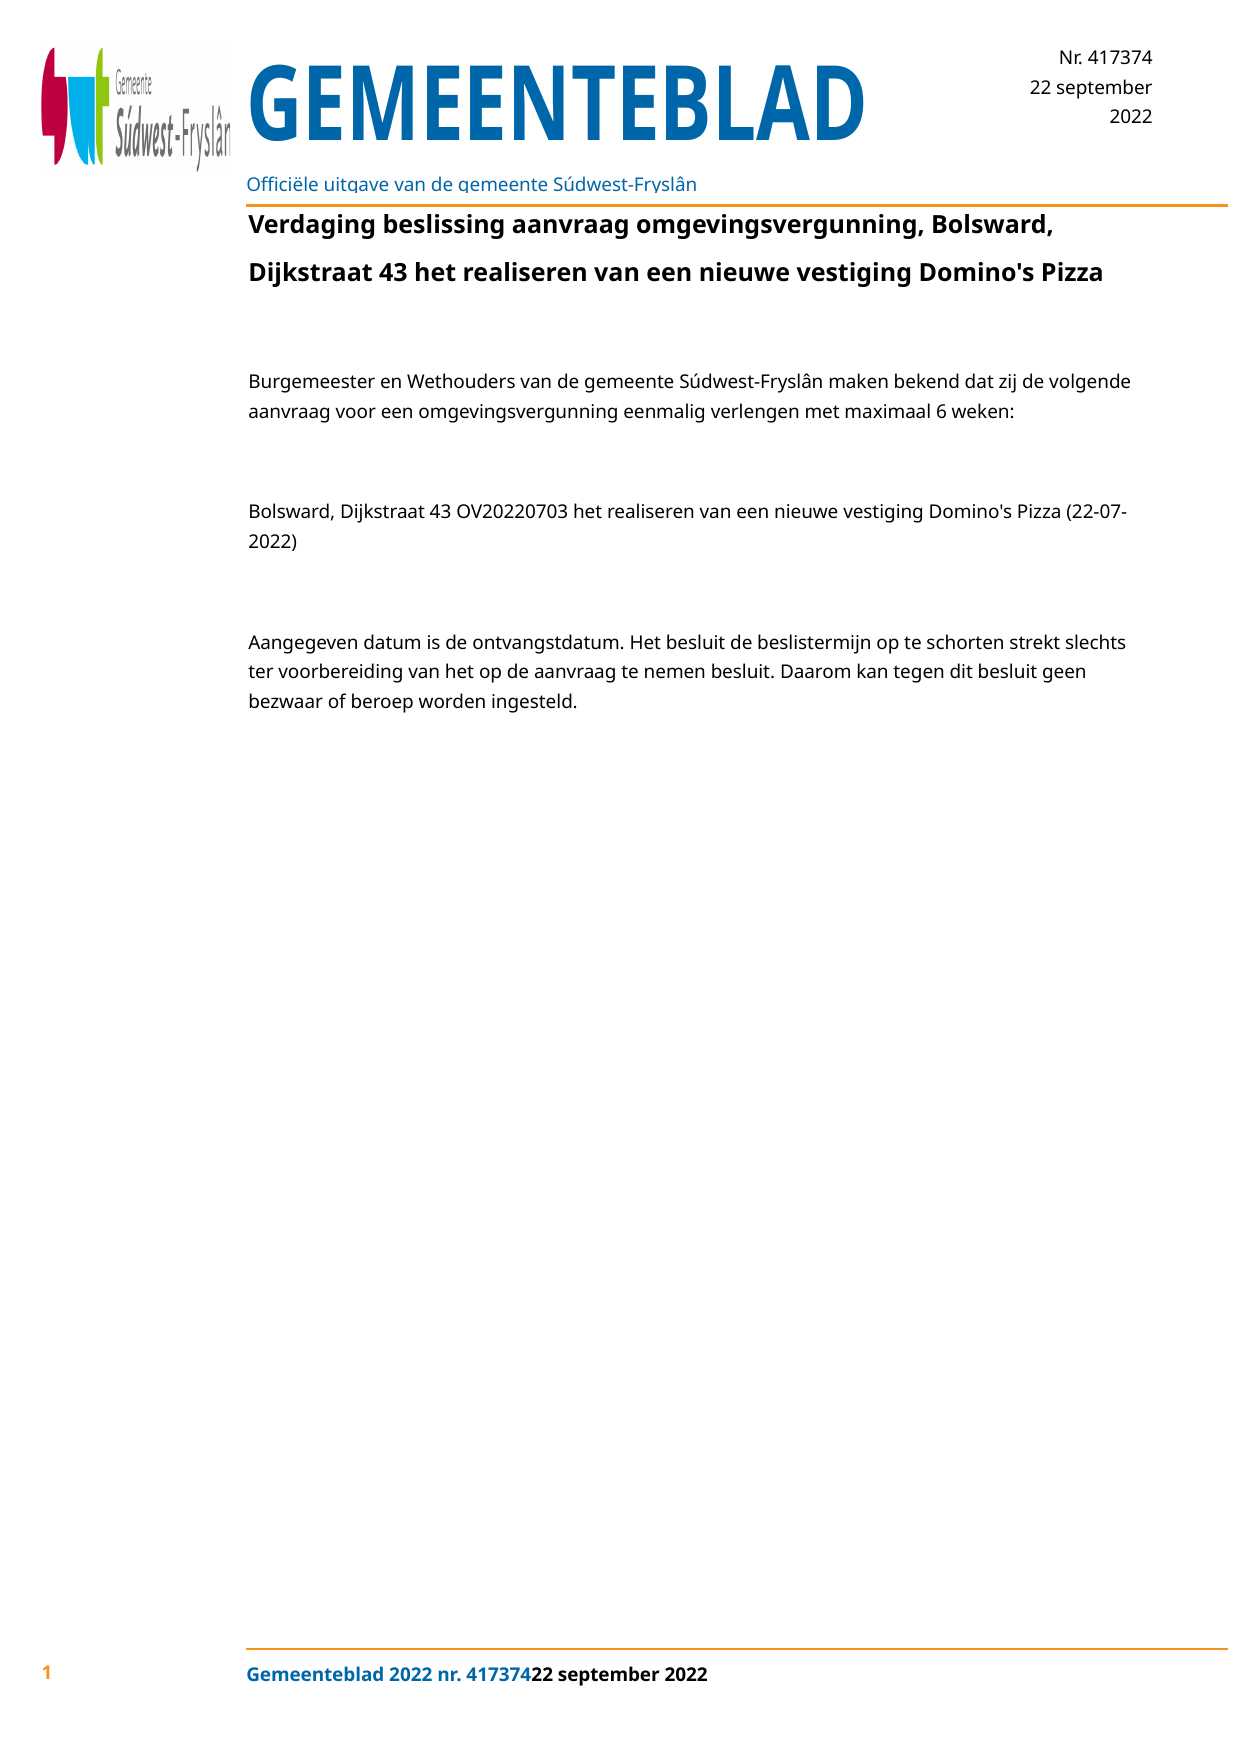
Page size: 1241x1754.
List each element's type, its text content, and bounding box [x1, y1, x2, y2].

text Verdaging beslissing aanvraag omgevingsvergunning, Bolsward, Dijkstraat 43 het realiseren van een nieuwe vestiging Domino's Pizza [248, 207, 1152, 288]
text Burgemeester en Wethouders van de gemeente Súdwest-Fryslân maken bekend dat zij de volgende aanvraag voor een omgevingsvergunning eenmalig verlengen met maximaal 6 weken: [248, 368, 1152, 424]
text Aangegeven datum is de ontvangstdatum. Het besluit de beslistermijn op te schorten strekt slechts ter voorbereiding van het op de aanvraag te nemen besluit. Daarom kan tegen dit besluit geen bezwaar of beroep worden ingesteld. [248, 629, 1152, 714]
picture [41, 47, 231, 172]
text Bolsward, Dijkstraat 43 OV20220703 het realiseren van een nieuwe vestiging Domino's Pizza (22-07-2022) [248, 499, 1152, 554]
